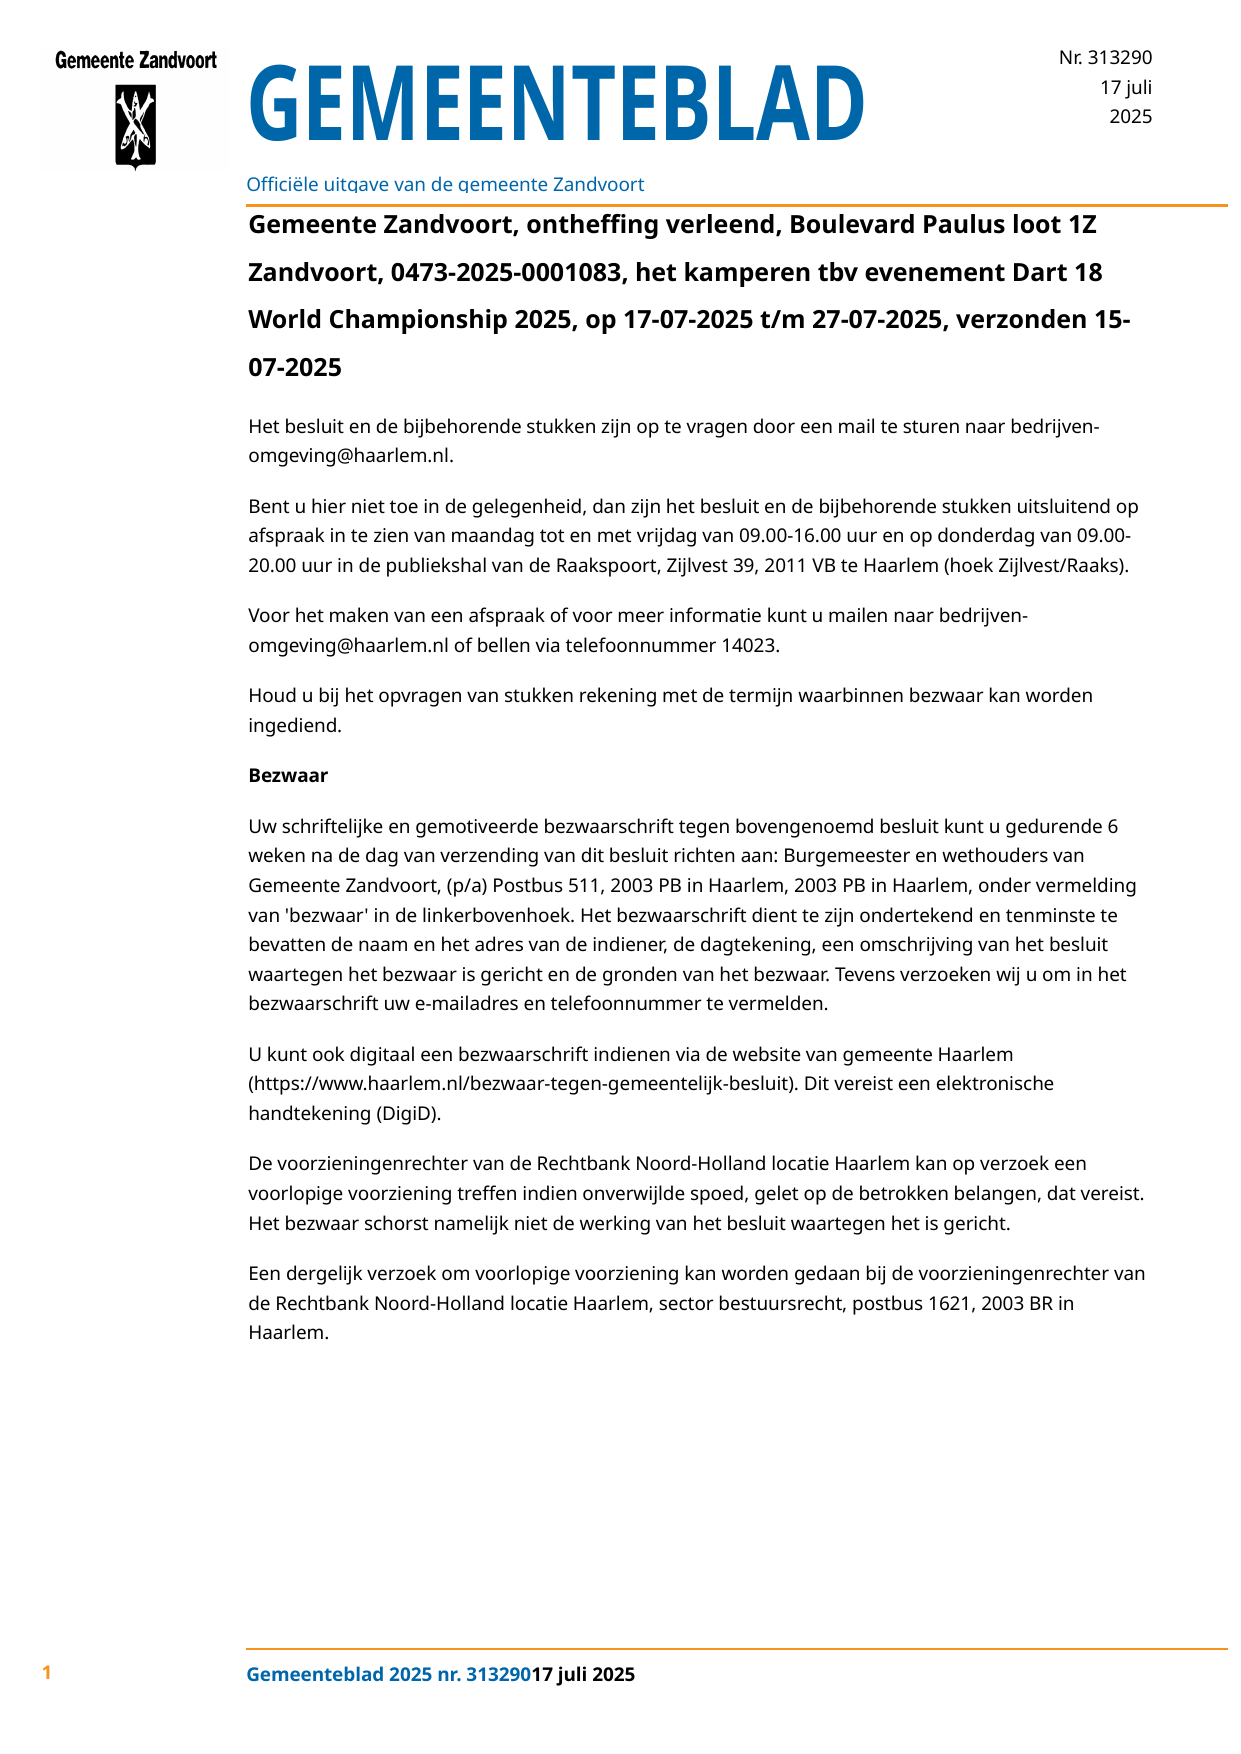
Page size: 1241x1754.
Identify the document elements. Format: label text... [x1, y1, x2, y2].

text Uw schriftelijke en gemotiveerde bezwaarschrift tegen bovengenoemd besluit kunt u gedurende 6 weken na de dag van verzending van dit besluit richten aan: Burgemeester en wethouders van Gemeente Zandvoort, (p/a) Postbus 511, 2003 PB in Haarlem, 2003 PB in Haarlem, onder vermelding van 'bezwaar' in de linkerbovenhoek. Het bezwaarschrift dient te zijn ondertekend en tenminste te bevatten de naam en het adres van de indiener, de dagtekening, een omschrijving van het besluit waartegen het bezwaar is gericht en de gronden van het bezwaar. Tevens verzoeken wij u om in het bezwaarschrift uw e-mailadres en telefoonnummer te vermelden. [248, 813, 1152, 1016]
text Voor het maken van een afspraak of voor meer informatie kunt u mailen naar bedrijven-omgeving@haarlem.nl of bellen via telefoonnummer 14023. [248, 603, 1152, 658]
text Houd u bij het opvragen van stukken rekening met de termijn waarbinnen bezwaar kan worden ingediend. [248, 683, 1152, 738]
text De voorzieningenrechter van de Rechtbank Noord-Holland locatie Haarlem kan op verzoek een voorlopige voorziening treffen indien onverwijlde spoed, gelet op de betrokken belangen, dat vereist. Het bezwaar schorst namelijk niet de werking van het besluit waartegen het is gericht. [248, 1151, 1152, 1236]
text Gemeente Zandvoort, ontheffing verleend, Boulevard Paulus loot 1Z Zandvoort, 0473-2025-0001083, het kamperen tbv evenement Dart 18 World Championship 2025, op 17-07-2025 t/m 27-07-2025, verzonden 15-07-2025 [248, 207, 1152, 384]
text Een dergelijk verzoek om voorlopige voorziening kan worden gedaan bij de voorzieningenrechter van de Rechtbank Noord-Holland locatie Haarlem, sector bestuursrecht, postbus 1621, 2003 BR in Haarlem. [248, 1260, 1152, 1345]
picture [41, 47, 231, 172]
text Bezwaar [248, 763, 1152, 788]
text Het besluit en de bijbehorende stukken zijn op te vragen door een mail te sturen naar bedrijven-omgeving@haarlem.nl. [248, 413, 1152, 468]
text U kunt ook digitaal een bezwaarschrift indienen via de website van gemeente Haarlem (https://www.haarlem.nl/bezwaar-tegen-gemeentelijk-besluit). Dit vereist een elektronische handtekening (DigiD). [248, 1041, 1152, 1126]
text Bent u hier niet toe in de gelegenheid, dan zijn het besluit en de bijbehorende stukken uitsluitend op afspraak in te zien van maandag tot en met vrijdag van 09.00-16.00 uur en op donderdag van 09.00-20.00 uur in de publiekshal van de Raakspoort, Zijlvest 39, 2011 VB te Haarlem (hoek Zijlvest/Raaks). [248, 493, 1152, 578]
